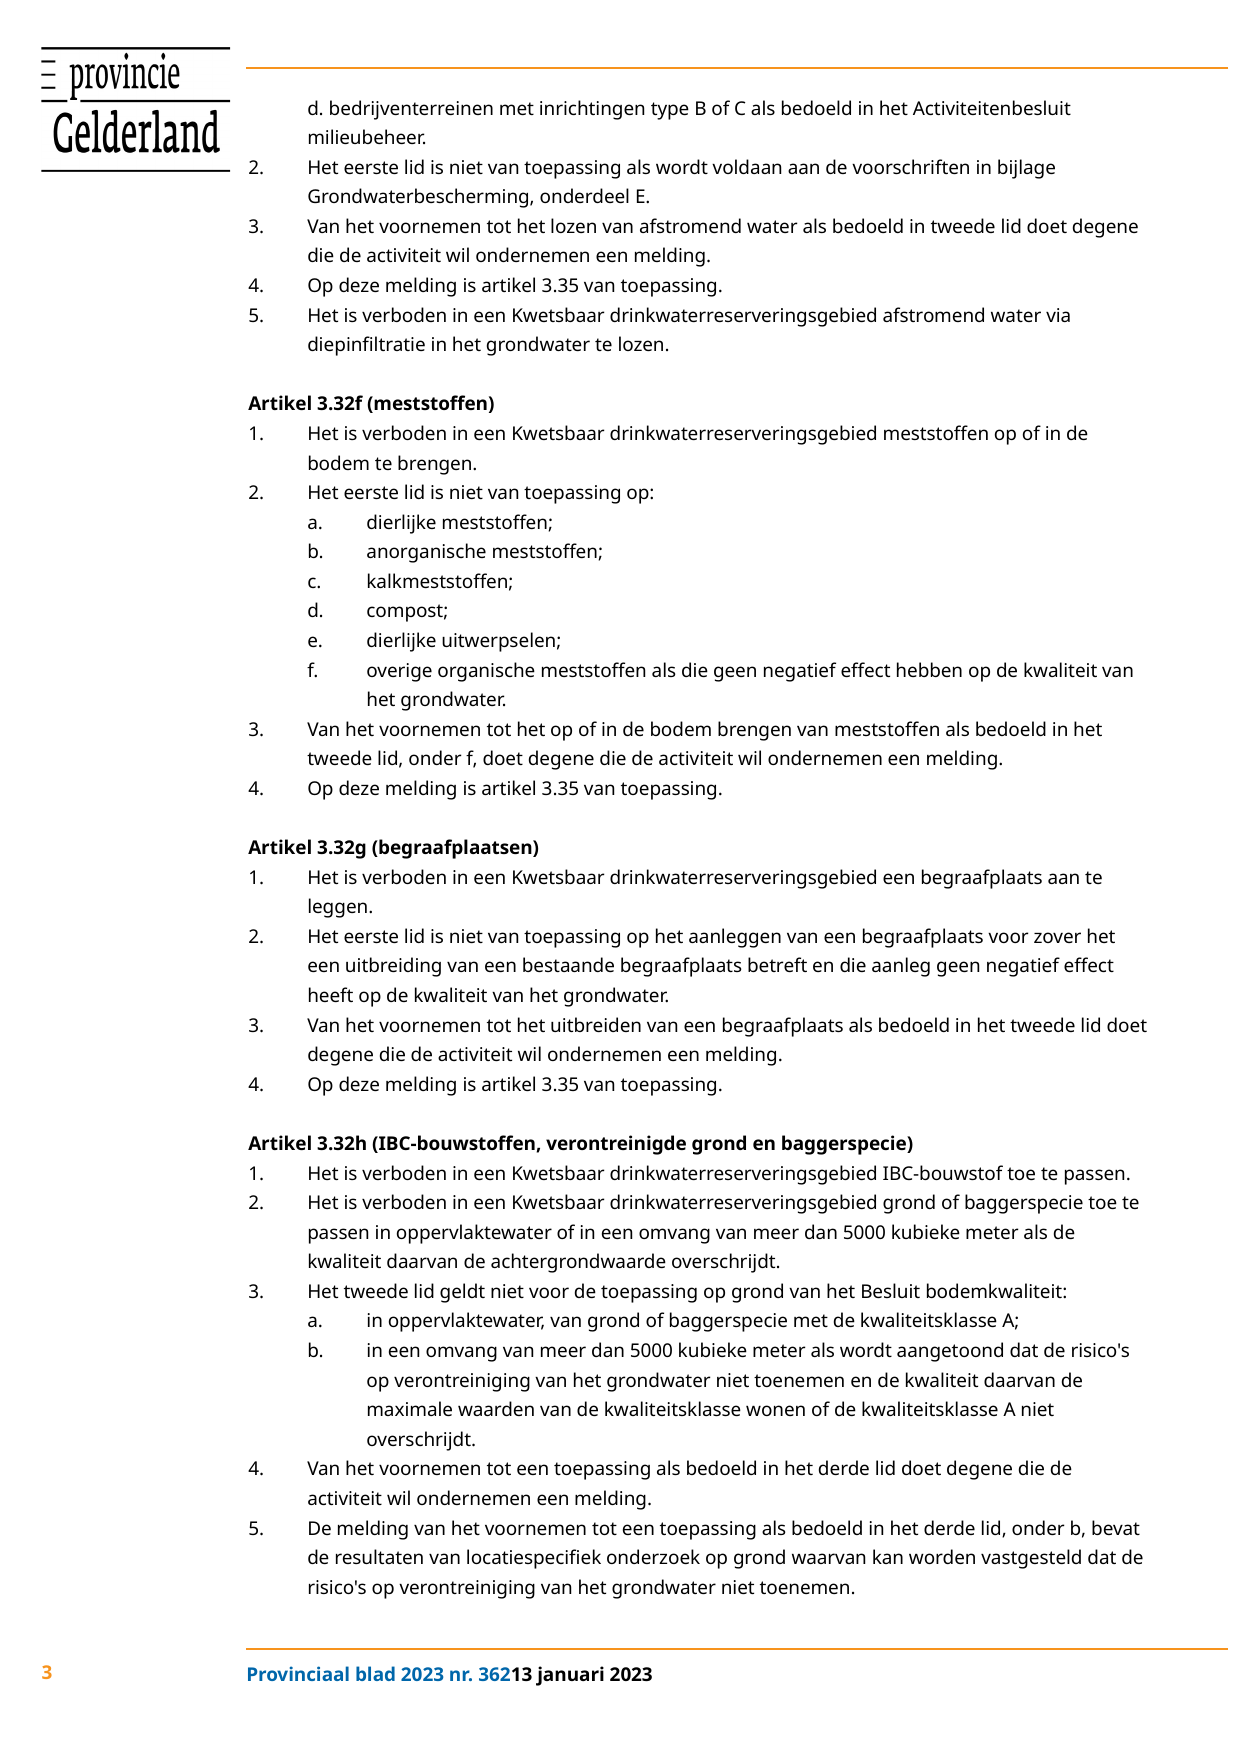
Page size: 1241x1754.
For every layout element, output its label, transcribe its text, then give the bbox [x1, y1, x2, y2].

list Het eerste lid is niet van toepassing als wordt voldaan aan de voorschriften in bijlage Grondwaterbescherming, onderdeel E. [248, 154, 1152, 209]
list Van het voornemen tot het op of in de bodem brengen van meststoffen als bedoeld in het tweede lid, onder f, doet degene die de activiteit wil ondernemen een melding. [248, 716, 1152, 771]
list Van het voornemen tot een toepassing als bedoeld in het derde lid doet degene die de activiteit wil ondernemen een melding. [248, 1456, 1152, 1511]
list Het tweede lid geldt niet voor de toepassing op grond van het Besluit bodemkwaliteit: [248, 1278, 1152, 1304]
list in een omvang van meer dan 5000 kubieke meter als wordt aangetoond dat de risico's op verontreiniging van het grondwater niet toenemen en de kwaliteit daarvan de maximale waarden van de kwaliteitsklasse wonen of de kwaliteitsklasse A niet overschrijdt. [307, 1337, 1152, 1452]
list dierlijke uitwerpselen; [307, 627, 1152, 653]
list Het eerste lid is niet van toepassing op het aanleggen van een begraafplaats voor zover het een uitbreiding van een bestaande begraafplaats betreft en die aanleg geen negatief effect heeft op de kwaliteit van het grondwater. [248, 923, 1152, 1008]
list Het eerste lid is niet van toepassing op: [248, 479, 1152, 505]
list in oppervlaktewater, van grond of baggerspecie met de kwaliteitsklasse A; [307, 1308, 1152, 1333]
list compost; [307, 598, 1152, 623]
list Op deze melding is artikel 3.35 van toepassing. [248, 775, 1152, 801]
list Het is verboden in een Kwetsbaar drinkwaterreserveringsgebied grond of baggerspecie toe te passen in oppervlaktewater of in een omvang van meer dan 5000 kubieke meter als de kwaliteit daarvan de achtergrondwaarde overschrijdt. [248, 1189, 1152, 1274]
text Artikel 3.32h (IBC-bouwstoffen, verontreinigde grond en baggerspecie) [248, 1130, 1152, 1156]
list De melding van het voornemen tot een toepassing als bedoeld in het derde lid, onder b, bevat de resultaten van locatiespecifiek onderzoek op grond waarvan kan worden vastgesteld dat de risico's op verontreiniging van het grondwater niet toenemen. [248, 1515, 1152, 1600]
list Het is verboden in een Kwetsbaar drinkwaterreserveringsgebied een begraafplaats aan te leggen. [248, 864, 1152, 919]
list dierlijke meststoffen; [307, 509, 1152, 535]
list d. bedrijventerreinen met inrichtingen type B of C als bedoeld in het Activiteitenbesluit milieubeheer. [248, 95, 1152, 150]
list Op deze melding is artikel 3.35 van toepassing. [248, 1071, 1152, 1097]
list Het is verboden in een Kwetsbaar drinkwaterreserveringsgebied afstromend water via diepinfiltratie in het grondwater te lozen. [248, 302, 1152, 357]
list anorganische meststoffen; [307, 538, 1152, 564]
list Het is verboden in een Kwetsbaar drinkwaterreserveringsgebied meststoffen op of in de bodem te brengen. [248, 420, 1152, 476]
list Op deze melding is artikel 3.35 van toepassing. [248, 272, 1152, 298]
list Van het voornemen tot het uitbreiden van een begraafplaats als bedoeld in het tweede lid doet degene die de activiteit wil ondernemen een melding. [248, 1012, 1152, 1067]
list overige organische meststoffen als die geen negatief effect hebben op de kwaliteit van het grondwater. [307, 657, 1152, 712]
list kalkmeststoffen; [307, 568, 1152, 594]
text Artikel 3.32g (begraafplaatsen) [248, 834, 1152, 860]
picture [41, 47, 231, 172]
text Artikel 3.32f (meststoffen) [248, 391, 1152, 416]
list Van het voornemen tot het lozen van afstromend water als bedoeld in tweede lid doet degene die de activiteit wil ondernemen een melding. [248, 213, 1152, 268]
list Het is verboden in een Kwetsbaar drinkwaterreserveringsgebied IBC-bouwstof toe te passen. [248, 1160, 1152, 1186]
